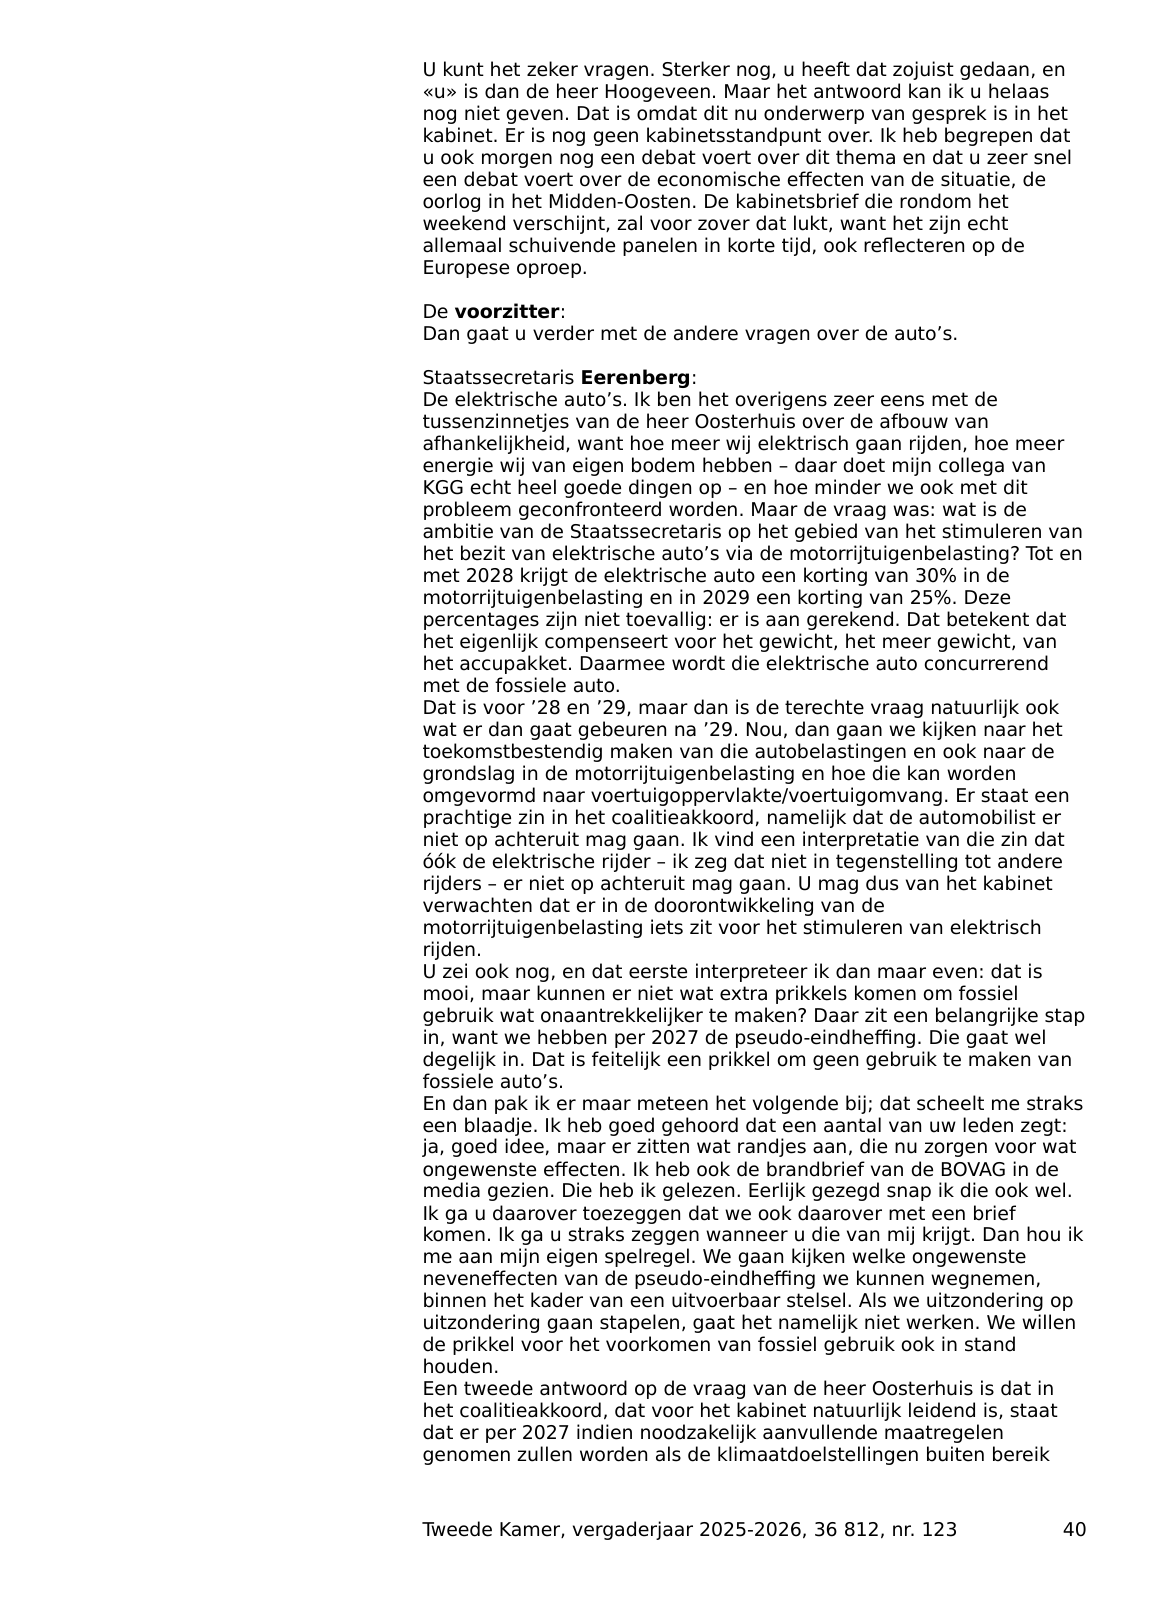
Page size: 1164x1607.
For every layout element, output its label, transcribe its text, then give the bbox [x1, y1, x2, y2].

text U zei ook nog, en dat eerste interpreteer ik dan maar even: dat is mooi, maar kunnen er niet wat extra prikkels komen om fossiel gebruik wat onaantrekkelijker te maken? Daar zit een belangrijke stap in, want we hebben per 2027 de pseudo-eindheffing. Die gaat wel degelijk in. Dat is feitelijk een prikkel om geen gebruik te maken van fossiele auto’s. [422, 961, 1087, 1092]
text Dat is voor ’28 en ’29, maar dan is de terechte vraag natuurlijk ook wat er dan gaat gebeuren na ’29. Nou, dan gaan we kijken naar het toekomstbestendig maken van die autobelastingen en ook naar de grondslag in de motorrijtuigenbelasting en hoe die kan worden omgevormd naar voertuigoppervlakte/voertuigomvang. Er staat een prachtige zin in het coalitieakkoord, namelijk dat de automobilist er niet op achteruit mag gaan. Ik vind een interpretatie van die zin dat óók de elektrische rijder – ik zeg dat niet in tegenstelling tot andere rijders – er niet op achteruit mag gaan. U mag dus van het kabinet verwachten dat er in de doorontwikkeling van de motorrijtuigenbelasting iets zit voor het stimuleren van elektrisch rijden. [422, 697, 1087, 961]
text De elektrische auto’s. Ik ben het overigens zeer eens met de tussenzinnetjes van de heer Oosterhuis over de afbouw van afhankelijkheid, want hoe meer wij elektrisch gaan rijden, hoe meer energie wij van eigen bodem hebben – daar doet mijn collega van KGG echt heel goede dingen op – en hoe minder we ook met dit probleem geconfronteerd worden. Maar de vraag was: wat is de ambitie van de Staatssecretaris op het gebied van het stimuleren van het bezit van elektrische auto’s via de motorrijtuigenbelasting? Tot en met 2028 krijgt de elektrische auto een korting van 30% in de motorrijtuigenbelasting en in 2029 een korting van 25%. Deze percentages zijn niet toevallig: er is aan gerekend. Dat betekent dat het eigenlijk compenseert voor het gewicht, het meer gewicht, van het accupakket. Daarmee wordt die elektrische auto concurrerend met de fossiele auto. [422, 389, 1087, 697]
text U kunt het zeker vragen. Sterker nog, u heeft dat zojuist gedaan, en «u» is dan de heer Hoogeveen. Maar het antwoord kan ik u helaas nog niet geven. Dat is omdat dit nu onderwerp van gesprek is in het kabinet. Er is nog geen kabinetsstandpunt over. Ik heb begrepen dat u ook morgen nog een debat voert over dit thema en dat u zeer snel een debat voert over de economische effecten van de situatie, de oorlog in het Midden-Oosten. De kabinetsbrief die rondom het weekend verschijnt, zal voor zover dat lukt, want het zijn echt allemaal schuivende panelen in korte tijd, ook reflecteren op de Europese oproep. [422, 59, 1087, 279]
text Een tweede antwoord op de vraag van de heer Oosterhuis is dat in het coalitieakkoord, dat voor het kabinet natuurlijk leidend is, staat dat er per 2027 indien noodzakelijk aanvullende maatregelen genomen zullen worden als de klimaatdoelstellingen buiten bereik [422, 1378, 1087, 1466]
text De voorzitter: [422, 301, 1087, 323]
text Staatssecretaris Eerenberg: [422, 367, 1087, 389]
text En dan pak ik er maar meteen het volgende bij; dat scheelt me straks een blaadje. Ik heb goed gehoord dat een aantal van uw leden zegt: ja, goed idee, maar er zitten wat randjes aan, die nu zorgen voor wat ongewenste effecten. Ik heb ook de brandbrief van de BOVAG in de media gezien. Die heb ik gelezen. Eerlijk gezegd snap ik die ook wel. Ik ga u daarover toezeggen dat we ook daarover met een brief komen. Ik ga u straks zeggen wanneer u die van mij krijgt. Dan hou ik me aan mijn eigen spelregel. We gaan kijken welke ongewenste neveneffecten van de pseudo-eindheffing we kunnen wegnemen, binnen het kader van een uitvoerbaar stelsel. Als we uitzondering op uitzondering gaan stapelen, gaat het namelijk niet werken. We willen de prikkel voor het voorkomen van fossiel gebruik ook in stand houden. [422, 1092, 1087, 1378]
text Dan gaat u verder met de andere vragen over de auto’s. [422, 323, 1087, 345]
